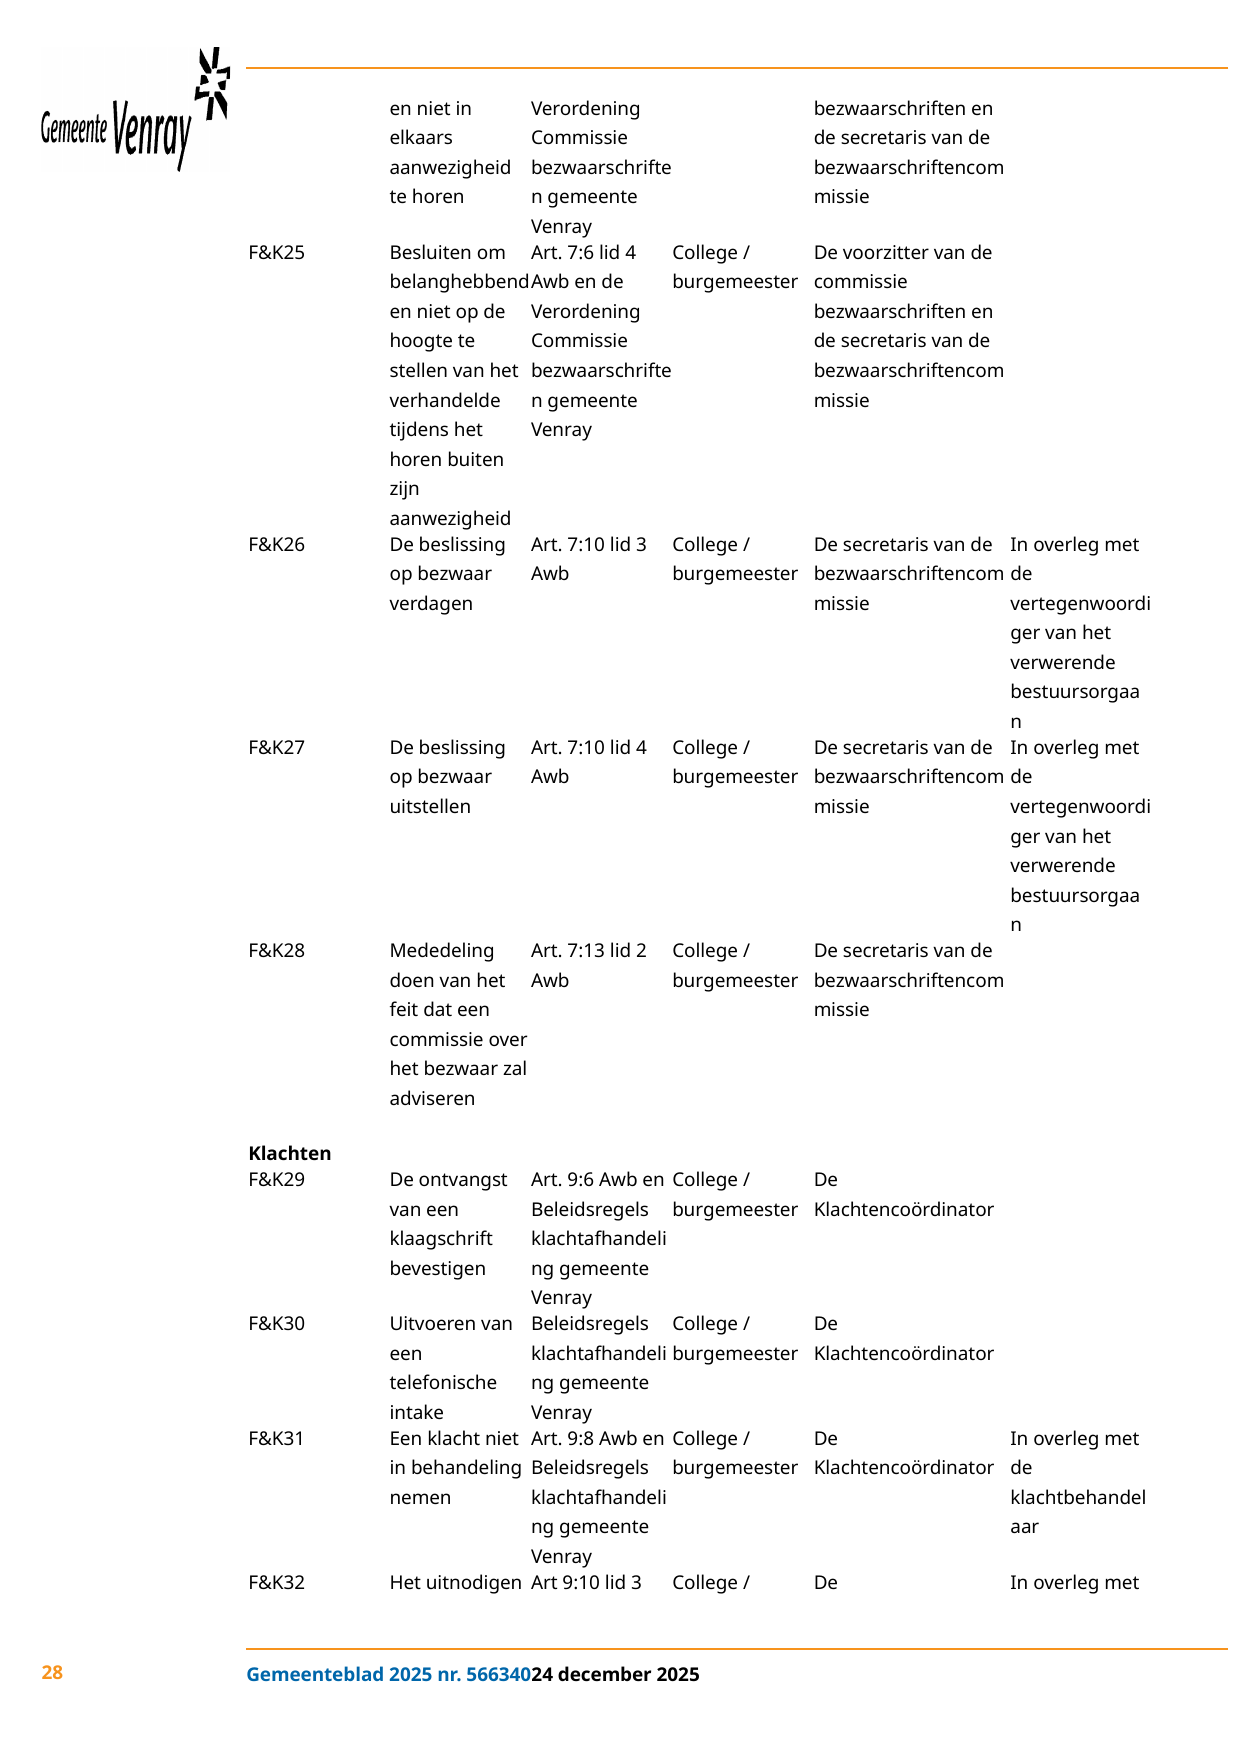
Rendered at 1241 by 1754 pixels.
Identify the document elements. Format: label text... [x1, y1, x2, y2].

table_cell De beslissing op bezwaar uitstellen [389, 734, 531, 937]
table_cell [1010, 95, 1152, 239]
table_cell F&K27 [248, 734, 389, 937]
table_cell F&K30 [248, 1310, 389, 1425]
table_cell In overleg met [1010, 1569, 1152, 1594]
table_cell [672, 95, 813, 239]
table_cell Verordening Commissie bezwaarschriften gemeente Venray [531, 95, 672, 239]
table_cell De secretaris van de bezwaarschriftencommissie [814, 937, 1010, 1141]
table_cell Art. 7:10 lid 3 Awb [531, 531, 672, 734]
table_cell F&K26 [248, 531, 389, 734]
table_cell F&K28 [248, 937, 389, 1141]
table_cell F&K32 [248, 1569, 389, 1594]
table_cell Art. 7:6 lid 4 Awb en de Verordening Commissie bezwaarschriften gemeente Venray [531, 239, 672, 531]
table_cell College / burgemeester [672, 239, 813, 531]
table_cell De ontvangst van een klaagschrift bevestigen [389, 1166, 531, 1310]
table_cell Art. 7:10 lid 4 Awb [531, 734, 672, 937]
table_cell De voorzitter van de commissie bezwaarschriften en de secretaris van de bezwaarschriftencommissie [814, 239, 1010, 531]
picture [41, 47, 231, 172]
table_cell Het uitnodigen [389, 1569, 531, 1594]
table_cell De beslissing op bezwaar verdagen [389, 531, 531, 734]
table_cell Beleidsregels klachtafhandeling gemeente Venray [531, 1310, 672, 1425]
table_cell College / burgemeester [672, 1425, 813, 1569]
table_cell Besluiten om belanghebbenden niet op de hoogte te stellen van het verhandelde tijdens het horen buiten zijn aanwezigheid [389, 239, 531, 531]
table_cell De Klachtencoördinator [814, 1166, 1010, 1310]
table_cell [1010, 1310, 1152, 1425]
table_cell De secretaris van de bezwaarschriftencommissie [814, 734, 1010, 937]
table_cell Mededeling doen van het feit dat een commissie over het bezwaar zal adviseren [389, 937, 531, 1141]
table_cell In overleg met de vertegenwoordiger van het verwerende bestuursorgaan [1010, 531, 1152, 734]
table_cell Art. 9:8 Awb en Beleidsregels klachtafhandeling gemeente Venray [531, 1425, 672, 1569]
table_cell Art 9:10 lid 3 [531, 1569, 672, 1594]
table_cell [1010, 937, 1152, 1141]
table_cell De Klachtencoördinator [814, 1425, 1010, 1569]
table_cell In overleg met de klachtbehandelaar [1010, 1425, 1152, 1569]
table_cell College / burgemeester [672, 1310, 813, 1425]
table_cell Art. 9:6 Awb en Beleidsregels klachtafhandeling gemeente Venray [531, 1166, 672, 1310]
table_cell De [814, 1569, 1010, 1594]
table_cell F&K29 [248, 1166, 389, 1310]
table_cell [1010, 1166, 1152, 1310]
table_cell De secretaris van de bezwaarschriftencommissie [814, 531, 1010, 734]
table_cell College / [672, 1569, 813, 1594]
table_cell F&K25 [248, 239, 389, 531]
table_cell Art. 7:13 lid 2 Awb [531, 937, 672, 1141]
table_cell De Klachtencoördinator [814, 1310, 1010, 1425]
table_cell [1010, 239, 1152, 531]
table_cell College / burgemeester [672, 1166, 813, 1310]
table_cell [248, 95, 389, 239]
table_cell Uitvoeren van een telefonische intake [389, 1310, 531, 1425]
table_cell bezwaarschriften en de secretaris van de bezwaarschriftencommissie [814, 95, 1010, 239]
table_cell Een klacht niet in behandeling nemen [389, 1425, 531, 1569]
table_cell In overleg met de vertegenwoordiger van het verwerende bestuursorgaan [1010, 734, 1152, 937]
table_cell F&K31 [248, 1425, 389, 1569]
table_cell College / burgemeester [672, 734, 813, 937]
table_cell College / burgemeester [672, 937, 813, 1141]
table_cell en niet in elkaars aanwezigheid te horen [389, 95, 531, 239]
table_cell College / burgemeester [672, 531, 813, 734]
table_cell Klachten [248, 1141, 1152, 1166]
